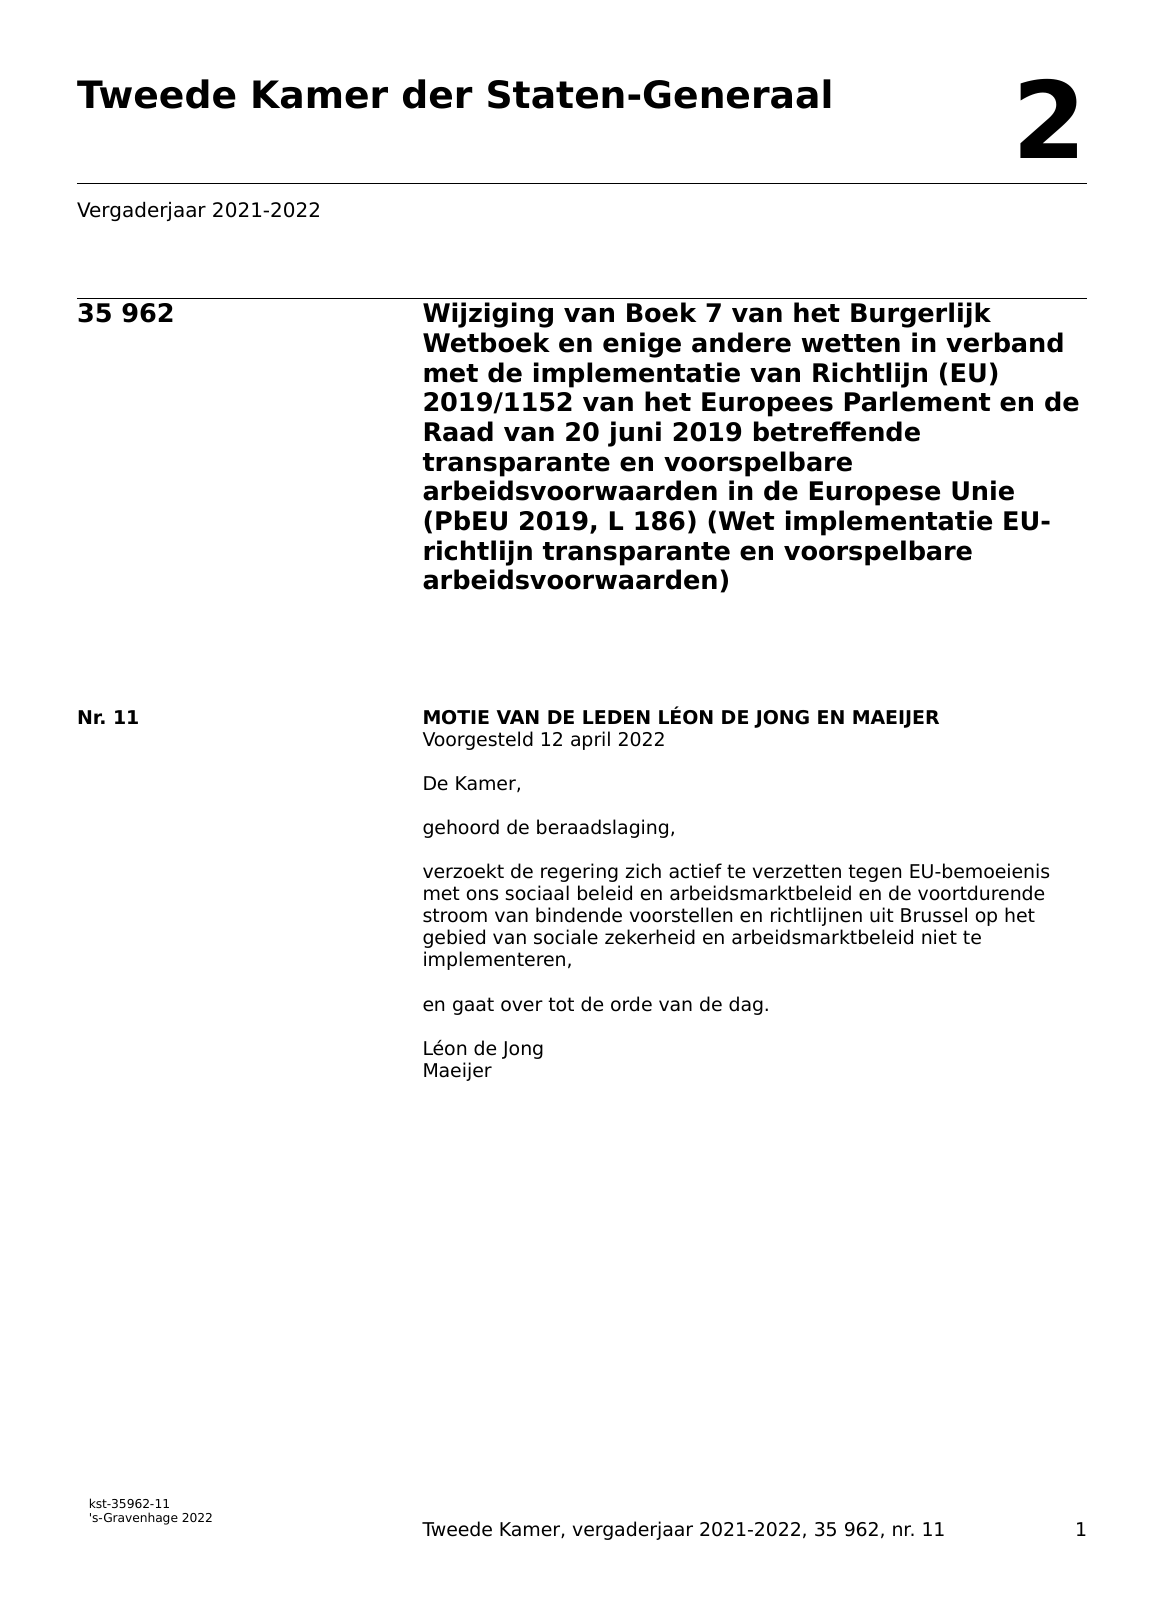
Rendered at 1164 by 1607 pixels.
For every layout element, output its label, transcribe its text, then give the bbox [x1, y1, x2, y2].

text gehoord de beraadslaging, [422, 817, 1087, 839]
text kst-35962-11 [88, 1497, 323, 1511]
table_header Tweede Kamer der Staten-Generaal [77, 59, 886, 183]
text 's-Gravenhage 2022 [88, 1511, 323, 1525]
text Léon de Jong [422, 1038, 1087, 1059]
text en gaat over tot de orde van de dag. [422, 993, 1087, 1015]
text De Kamer, [422, 773, 1087, 795]
text verzoekt de regering zich actief te verzetten tegen EU-bemoeienis met ons sociaal beleid en arbeidsmarktbeleid en de voortdurende stroom van bindende voorstellen en richtlijnen uit Brussel op het gebied van sociale zekerheid en arbeidsmarktbeleid niet te implementeren, [422, 861, 1087, 971]
table_header 2 [886, 59, 1087, 183]
subtitle Nr. 11 MOTIE VAN DE LEDEN LÉON DE JONG EN MAEIJER [77, 707, 1087, 729]
text Maeijer [422, 1059, 1087, 1082]
subtitle 35 962 Wijziging van Boek 7 van het Burgerlijk Wetboek en enige andere wetten in verband met de implementatie van Richtlijn (EU) 2019/1152 van het Europees Parlement en de Raad van 20 juni 2019 betreffende transparante en voorspelbare arbeidsvoorwaarden in de Europese Unie (PbEU 2019, L 186) (Wet implementatie EU-richtlijn transparante en voorspelbare arbeidsvoorwaarden) [77, 299, 1087, 596]
table_cell Vergaderjaar 2021-2022 [77, 184, 1087, 298]
text Voorgesteld 12 april 2022 [422, 729, 1087, 751]
